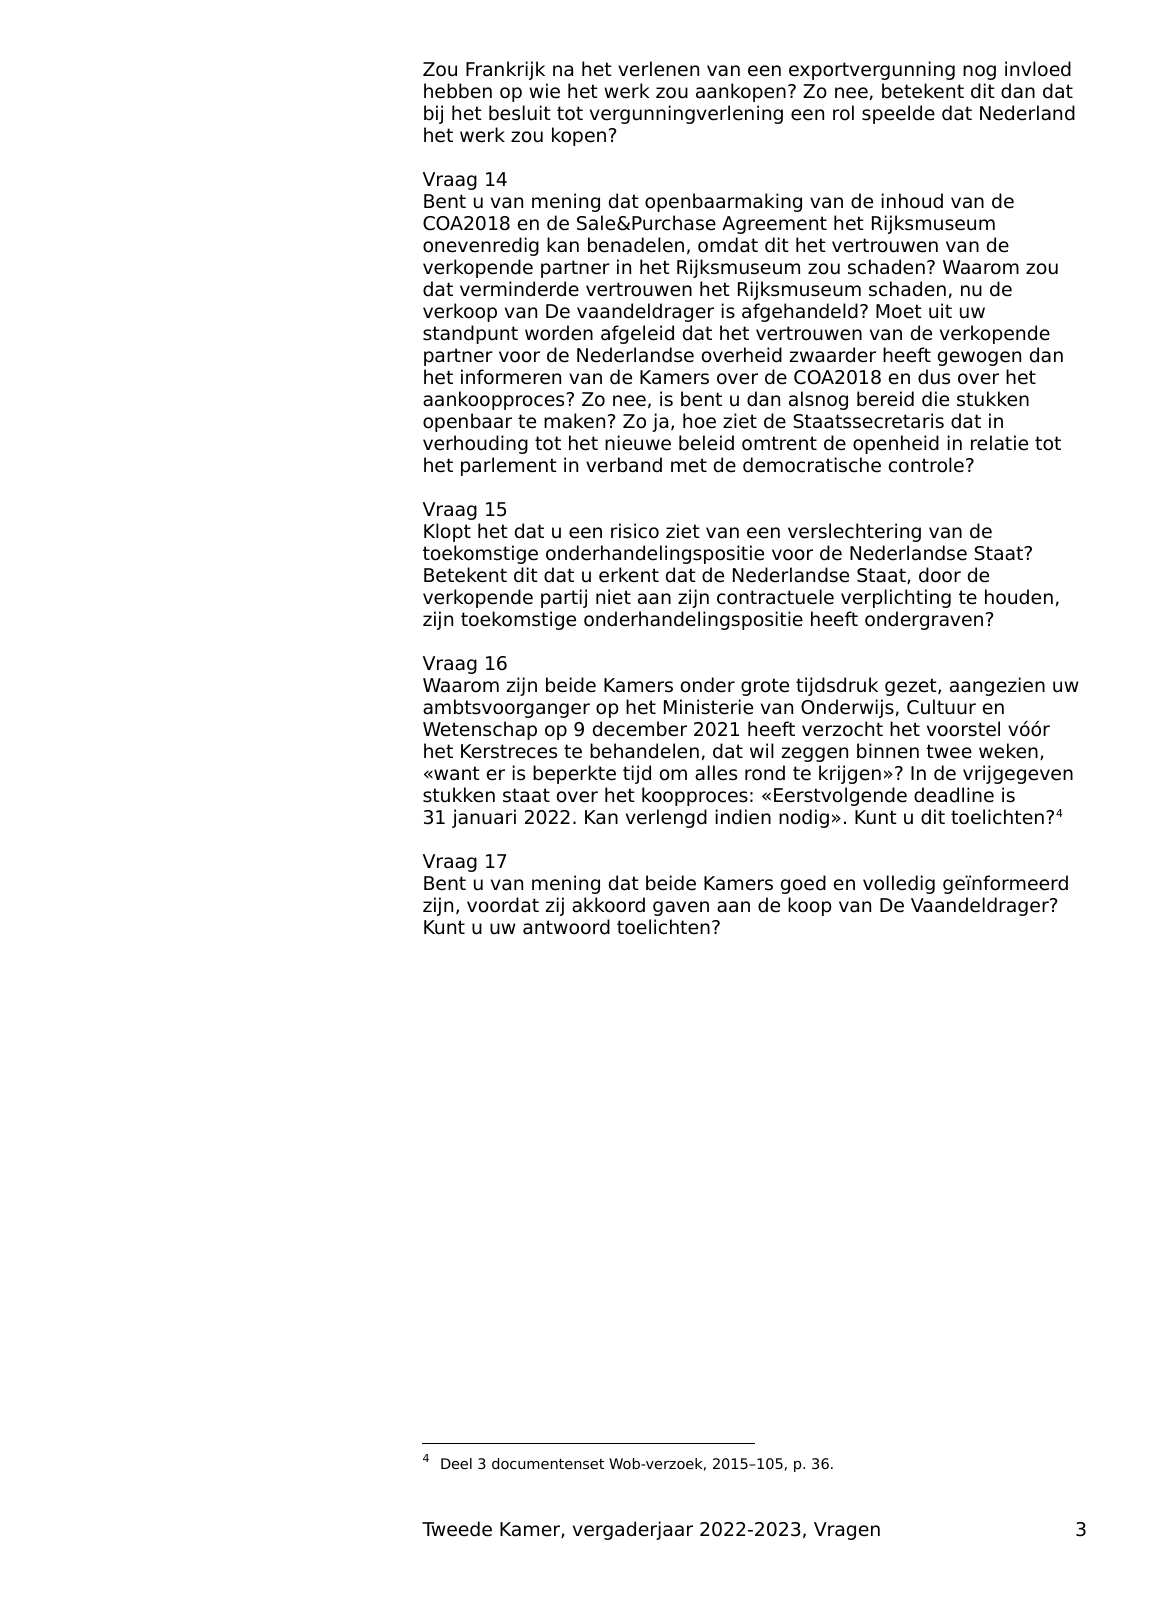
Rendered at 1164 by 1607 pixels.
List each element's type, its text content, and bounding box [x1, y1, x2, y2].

text Vraag 16 [422, 653, 1087, 675]
text Vraag 14 [422, 169, 1087, 191]
text Bent u van mening dat openbaarmaking van de inhoud van de COA2018 en de Sale&Purchase Agreement het Rijksmuseum onevenredig kan benadelen, omdat dit het vertrouwen van de verkopende partner in het Rijksmuseum zou schaden? Waarom zou dat verminderde vertrouwen het Rijksmuseum schaden, nu de verkoop van De vaandeldrager is afgehandeld? Moet uit uw standpunt worden afgeleid dat het vertrouwen van de verkopende partner voor de Nederlandse overheid zwaarder heeft gewogen dan het informeren van de Kamers over de COA2018 en dus over het aankoopproces? Zo nee, is bent u dan alsnog bereid die stukken openbaar te maken? Zo ja, hoe ziet de Staatssecretaris dat in verhouding tot het nieuwe beleid omtrent de openheid in relatie tot het parlement in verband met de democratische controle? [422, 191, 1087, 477]
text Deel 3 documentenset Wob-verzoek, 2015–105, p. 36. [422, 1452, 1087, 1474]
text Bent u van mening dat beide Kamers goed en volledig geïnformeerd zijn, voordat zij akkoord gaven aan de koop van De Vaandeldrager? Kunt u uw antwoord toelichten? [422, 873, 1087, 939]
text Zou Frankrijk na het verlenen van een exportvergunning nog invloed hebben op wie het werk zou aankopen? Zo nee, betekent dit dan dat bij het besluit tot vergunningverlening een rol speelde dat Nederland het werk zou kopen? [422, 59, 1087, 147]
text Klopt het dat u een risico ziet van een verslechtering van de toekomstige onderhandelingspositie voor de Nederlandse Staat? Betekent dit dat u erkent dat de Nederlandse Staat, door de verkopende partij niet aan zijn contractuele verplichting te houden, zijn toekomstige onderhandelingspositie heeft ondergraven? [422, 521, 1087, 631]
text Vraag 17 [422, 851, 1087, 873]
text Waarom zijn beide Kamers onder grote tijdsdruk gezet, aangezien uw ambtsvoorganger op het Ministerie van Onderwijs, Cultuur en Wetenschap op 9 december 2021 heeft verzocht het voorstel vóór het Kerstreces te behandelen, dat wil zeggen binnen twee weken, «want er is beperkte tijd om alles rond te krijgen»? In de vrijgegeven stukken staat over het koopproces: «Eerstvolgende deadline is 31 januari 2022. Kan verlengd indien nodig». Kunt u dit toelichten? [422, 675, 1087, 829]
text Vraag 15 [422, 499, 1087, 521]
